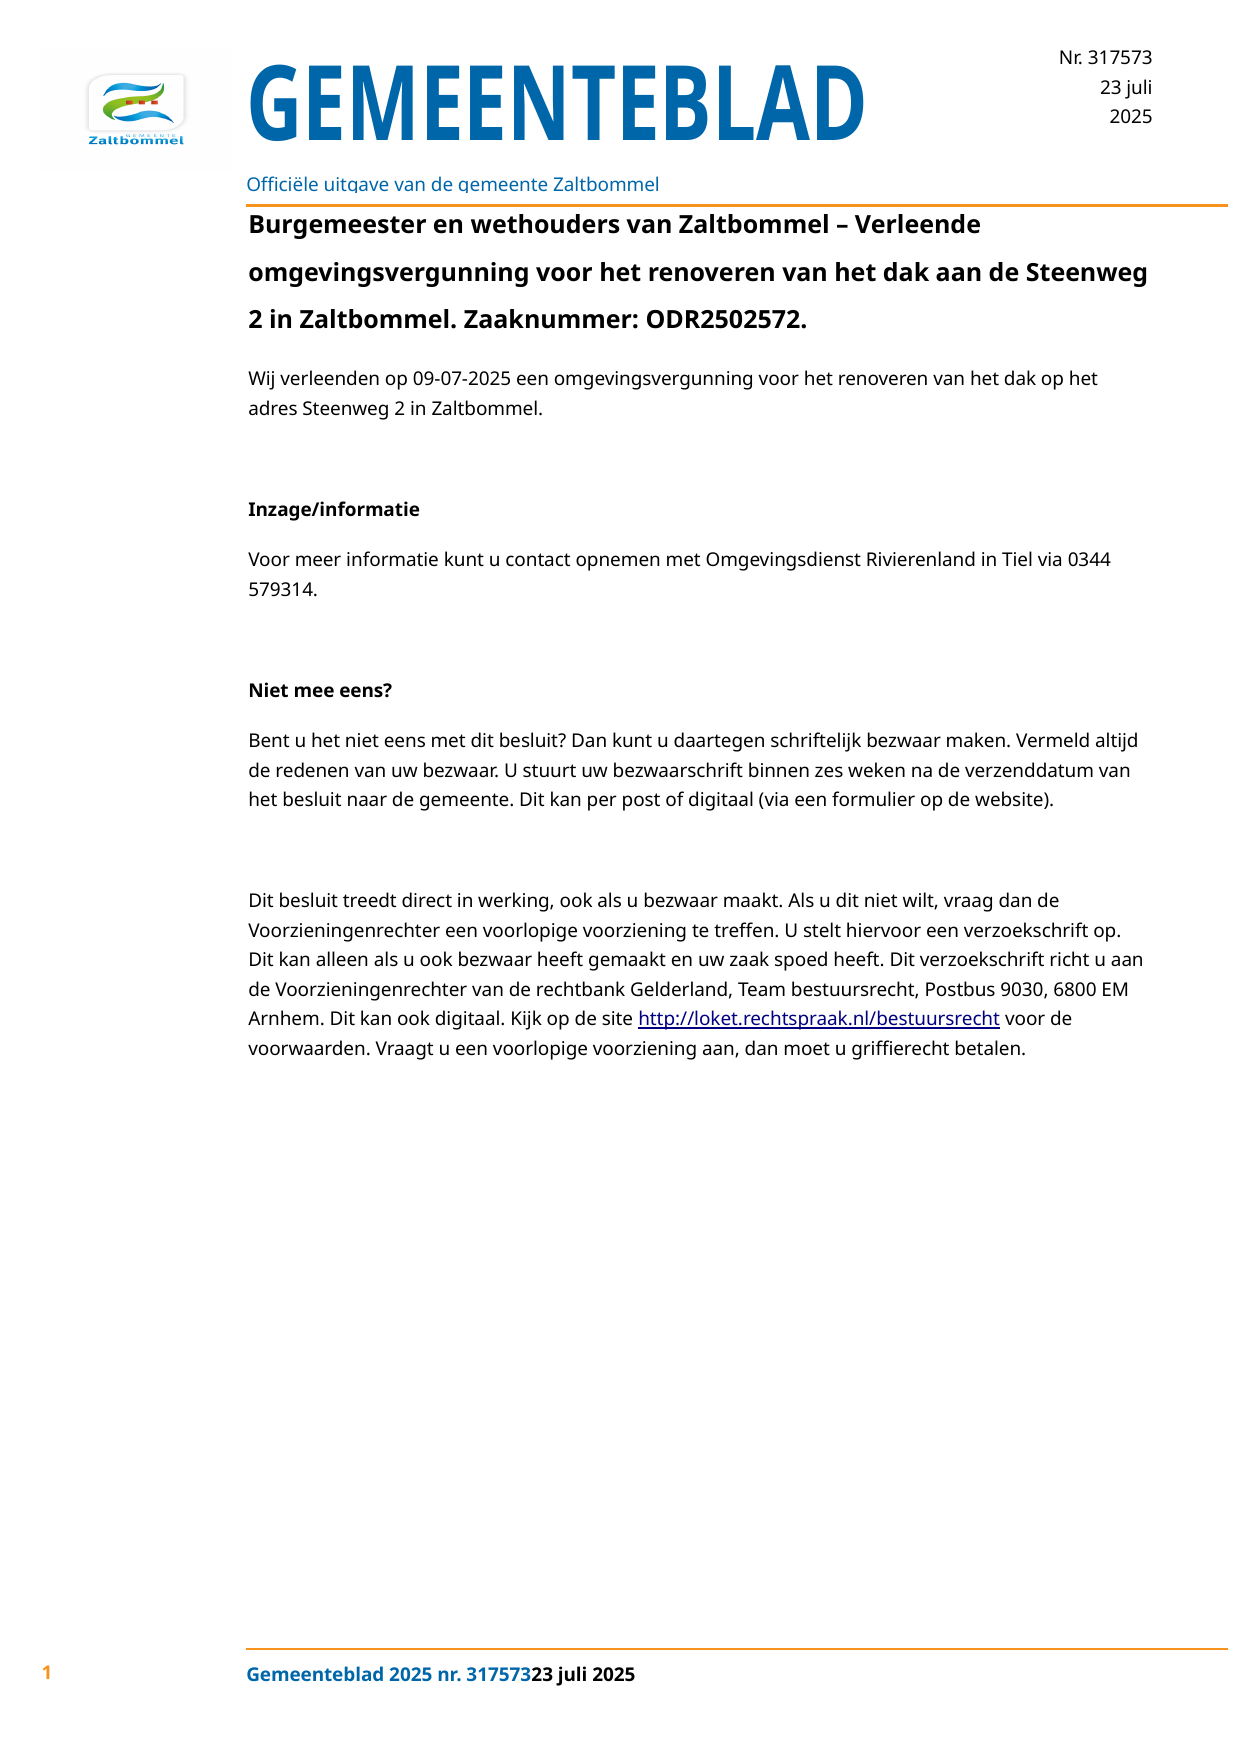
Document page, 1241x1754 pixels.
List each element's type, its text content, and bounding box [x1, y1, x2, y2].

text Niet mee eens? [248, 677, 1152, 702]
picture [41, 47, 231, 172]
text Dit besluit treedt direct in werking, ook als u bezwaar maakt. Als u dit niet wilt, vraag dan de Voorzieningenrechter een voorlopige voorziening te treffen. U stelt hiervoor een verzoekschrift op. Dit kan alleen als u ook bezwaar heeft gemaakt en uw zaak spoed heeft. Dit verzoekschrift richt u aan de Voorzieningenrechter van de rechtbank Gelderland, Team bestuursrecht, Postbus 9030, 6800 EM Arnhem. Dit kan ook digitaal. Kijk op de site http://loket.rechtspraak.nl/bestuursrecht voor de voorwaarden. Vraagt u een voorlopige voorziening aan, dan moet u griffierecht betalen. [248, 887, 1152, 1061]
text Wij verleenden op 09-07-2025 een omgevingsvergunning voor het renoveren van het dak op het adres Steenweg 2 in Zaltbommel. [248, 366, 1152, 421]
text Inzage/informatie [248, 496, 1152, 522]
text Voor meer informatie kunt u contact opnemen met Omgevingsdienst Rivierenland in Tiel via 0344 579314. [248, 546, 1152, 602]
text Bent u het niet eens met dit besluit? Dan kunt u daartegen schriftelijk bezwaar maken. Vermeld altijd de redenen van uw bezwaar. U stuurt uw bezwaarschrift binnen zes weken na de verzenddatum van het besluit naar de gemeente. Dit kan per post of digitaal (via een formulier op de website). [248, 727, 1152, 812]
text Burgemeester en wethouders van Zaltbommel – Verleende omgevingsvergunning voor het renoveren van het dak aan de Steenweg 2 in Zaltbommel. Zaaknummer: ODR2502572. [248, 207, 1152, 336]
